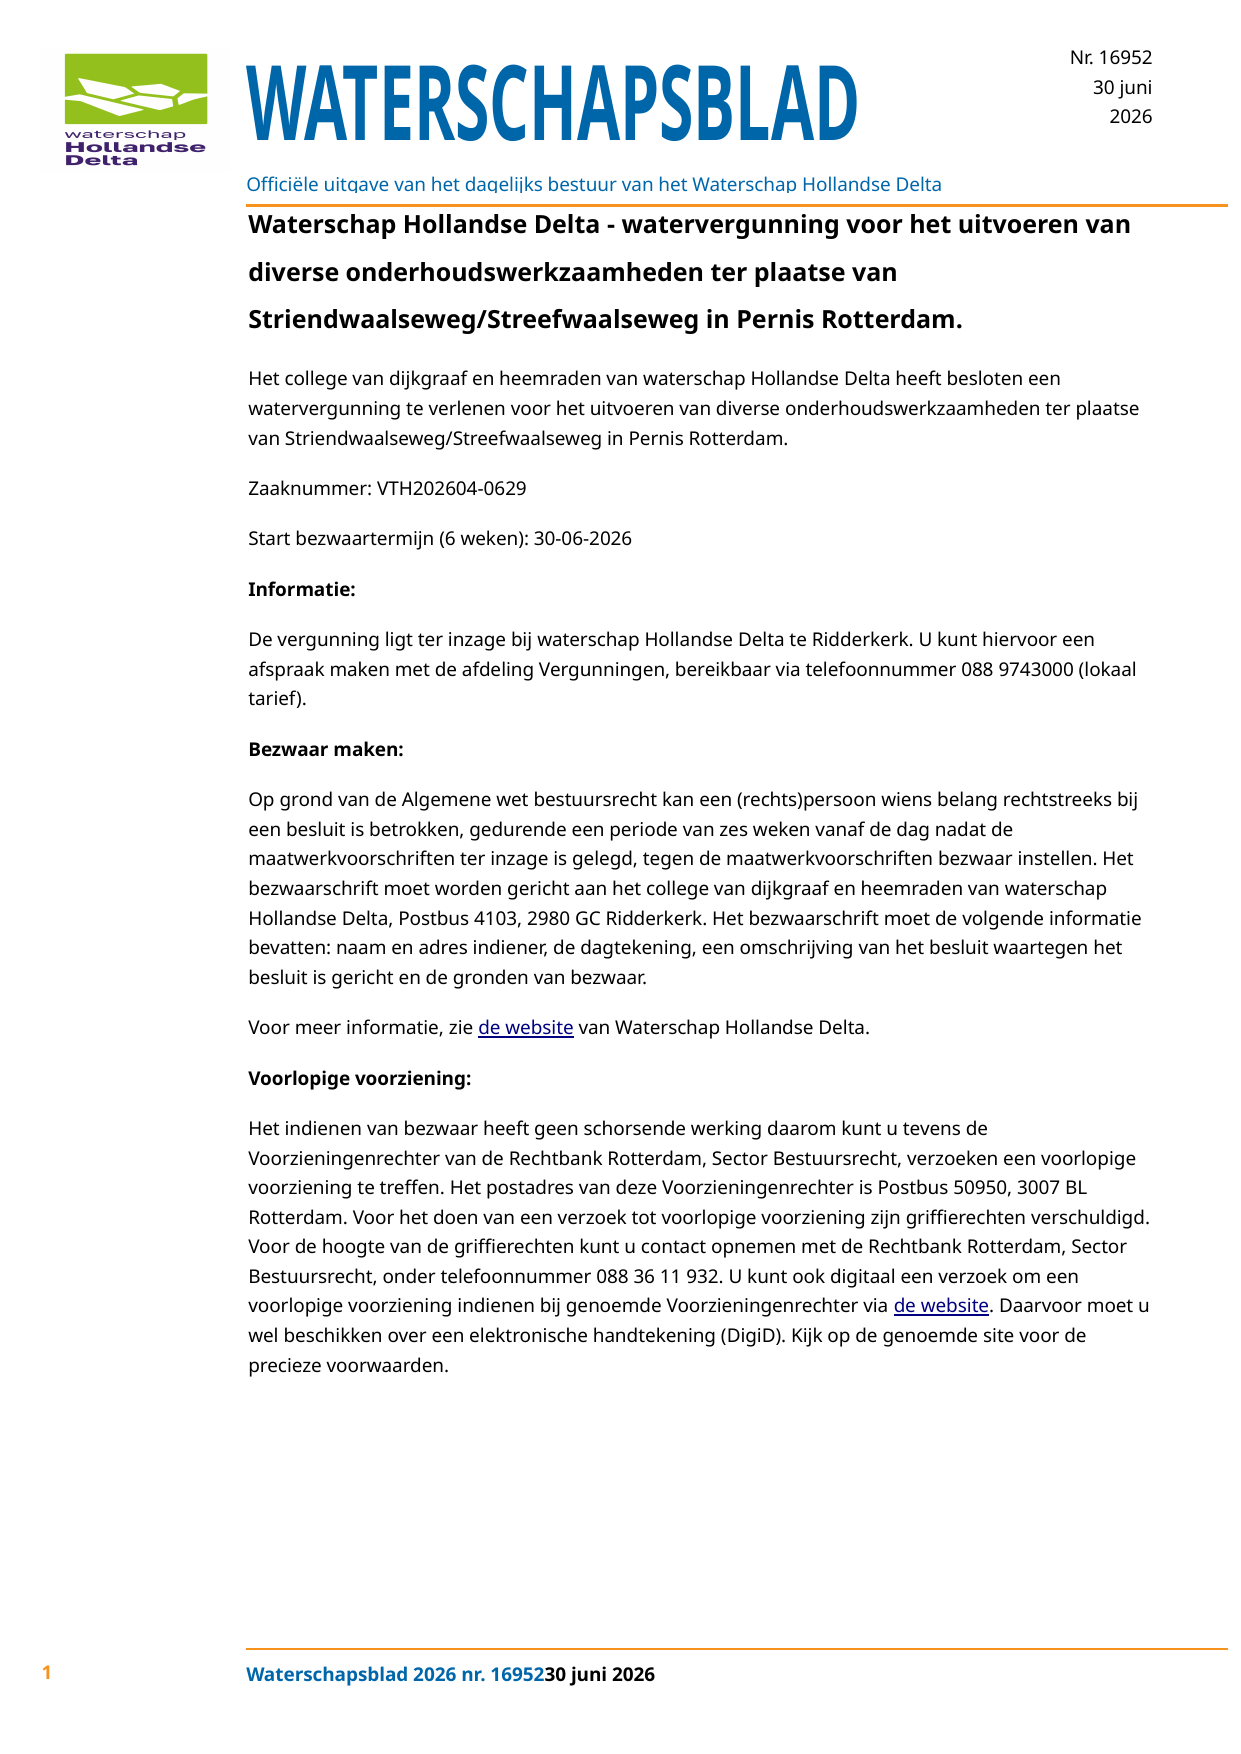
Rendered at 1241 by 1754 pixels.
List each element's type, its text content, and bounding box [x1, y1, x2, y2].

text Voor meer informatie, zie de website van Waterschap Hollandse Delta. [248, 1014, 1152, 1040]
text Informatie: [248, 576, 1152, 602]
text Waterschap Hollandse Delta - watervergunning voor het uitvoeren van diverse onderhoudswerkzaamheden ter plaatse van Striendwaalseweg/Streefwaalseweg in Pernis Rotterdam. [248, 207, 1152, 336]
text Voorlopige voorziening: [248, 1065, 1152, 1090]
text Zaaknummer: VTH202604-0629 [248, 475, 1152, 501]
text Het indienen van bezwaar heeft geen schorsende werking daarom kunt u tevens de Voorzieningenrechter van de Rechtbank Rotterdam, Sector Bestuursrecht, verzoeken een voorlopige voorziening te treffen. Het postadres van deze Voorzieningenrechter is Postbus 50950, 3007 BL Rotterdam. Voor het doen van een verzoek tot voorlopige voorziening zijn griffierechten verschuldigd. Voor de hoogte van de griffierechten kunt u contact opnemen met de Rechtbank Rotterdam, Sector Bestuursrecht, onder telefoonnummer 088 36 11 932. U kunt ook digitaal een verzoek om een voorlopige voorziening indienen bij genoemde Voorzieningenrechter via de website. Daarvoor moet u wel beschikken over een elektronische handtekening (DigiD). Kijk op de genoemde site voor de precieze voorwaarden. [248, 1115, 1152, 1377]
text De vergunning ligt ter inzage bij waterschap Hollandse Delta te Ridderkerk. U kunt hiervoor een afspraak maken met de afdeling Vergunningen, bereikbaar via telefoonnummer 088 9743000 (lokaal tarief). [248, 626, 1152, 711]
text Bezwaar maken: [248, 736, 1152, 762]
picture [41, 47, 231, 172]
text Het college van dijkgraaf en heemraden van waterschap Hollandse Delta heeft besloten een watervergunning te verlenen voor het uitvoeren van diverse onderhoudswerkzaamheden ter plaatse van Striendwaalseweg/Streefwaalseweg in Pernis Rotterdam. [248, 366, 1152, 450]
text Op grond van de Algemene wet bestuursrecht kan een (rechts)persoon wiens belang rechtstreeks bij een besluit is betrokken, gedurende een periode van zes weken vanaf de dag nadat de maatwerkvoorschriften ter inzage is gelegd, tegen de maatwerkvoorschriften bezwaar instellen. Het bezwaarschrift moet worden gericht aan het college van dijkgraaf en heemraden van waterschap Hollandse Delta, Postbus 4103, 2980 GC Ridderkerk. Het bezwaarschrift moet de volgende informatie bevatten: naam en adres indiener, de dagtekening, een omschrijving van het besluit waartegen het besluit is gericht en de gronden van bezwaar. [248, 786, 1152, 989]
text Start bezwaartermijn (6 weken): 30-06-2026 [248, 526, 1152, 551]
